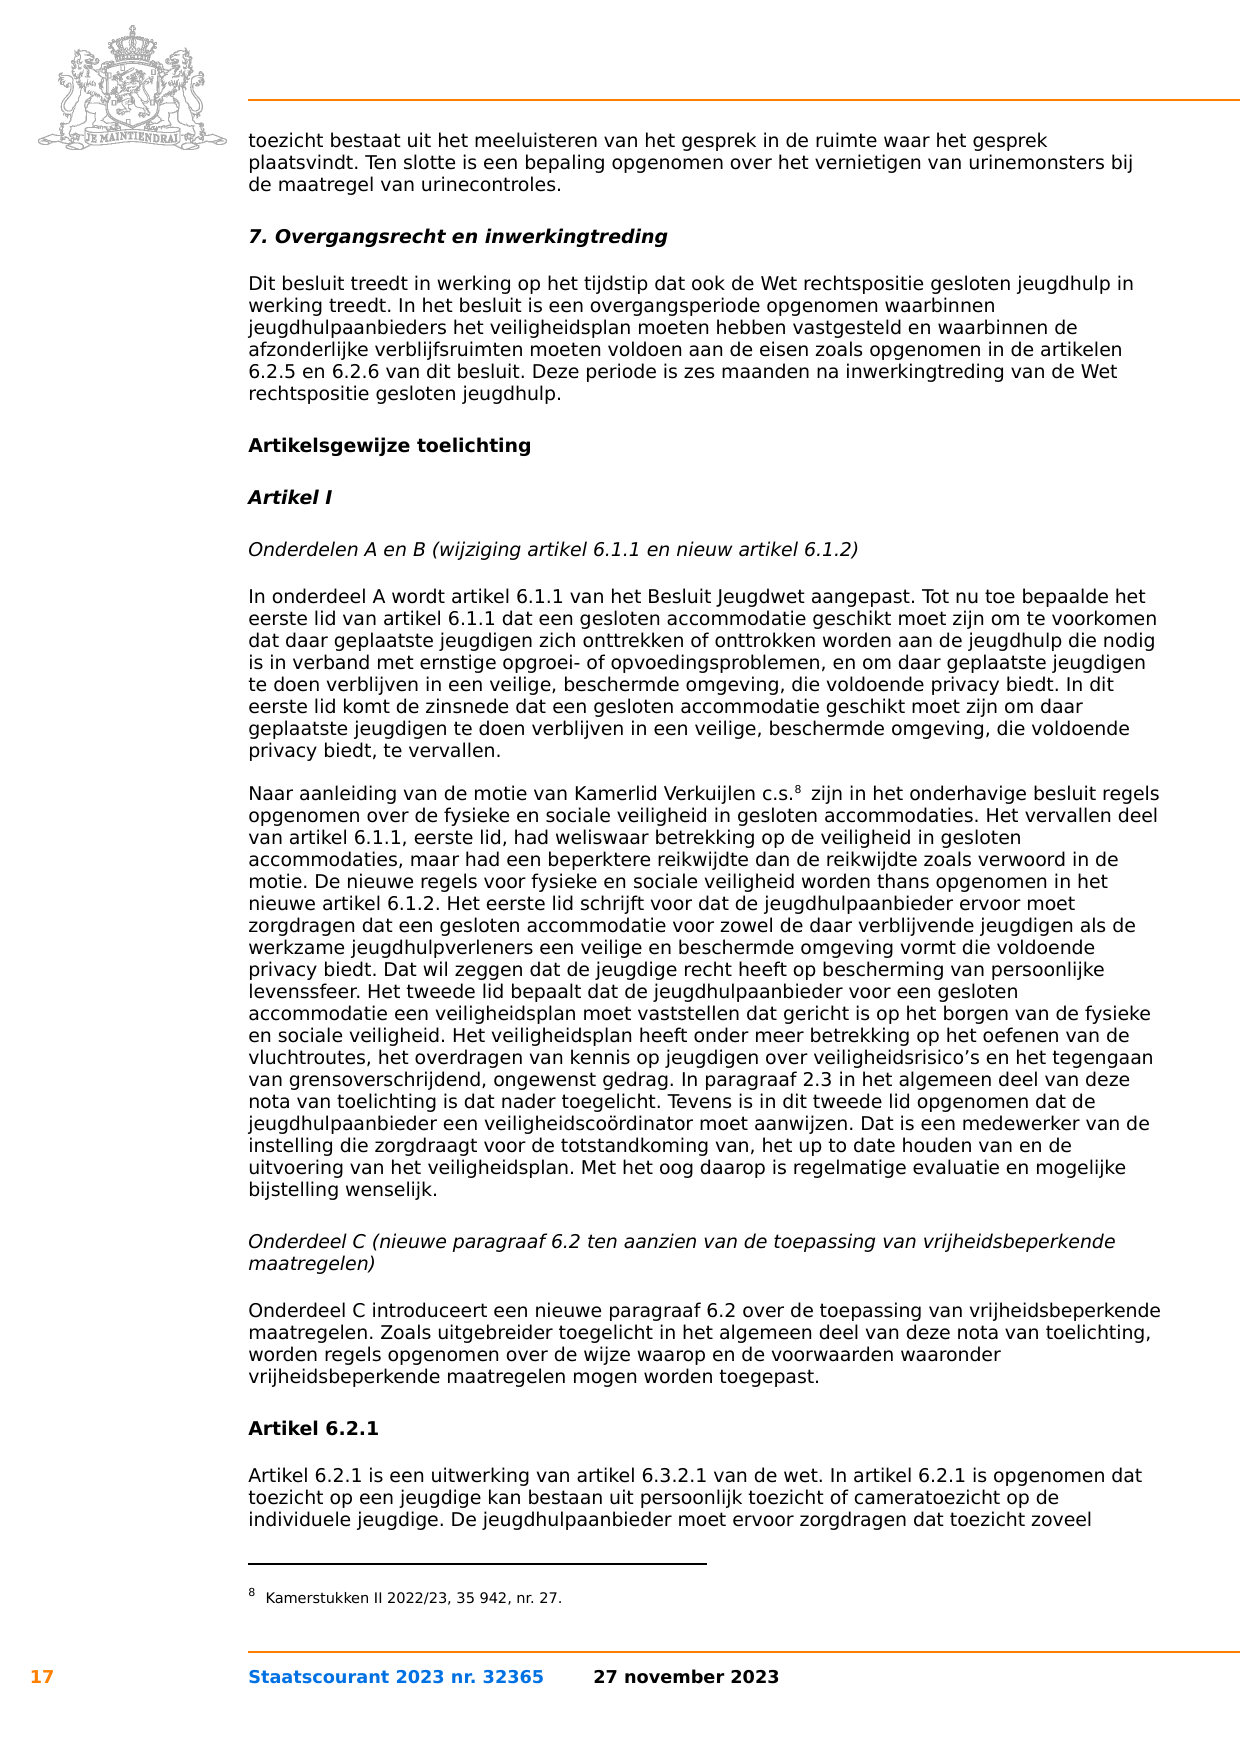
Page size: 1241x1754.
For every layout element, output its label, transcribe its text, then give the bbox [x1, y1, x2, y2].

picture [38, 25, 227, 150]
subtitle Artikelsgewijze toelichting [248, 435, 1163, 457]
text Onderdeel C introduceert een nieuwe paragraaf 6.2 over de toepassing van vrijheidsbeperkende maatregelen. Zoals uitgebreider toegelicht in het algemeen deel van deze nota van toelichting, worden regels opgenomen over de wijze waarop en de voorwaarden waaronder vrijheidsbeperkende maatregelen mogen worden toegepast. [248, 1300, 1163, 1388]
text Artikel 6.2.1 is een uitwerking van artikel 6.3.2.1 van de wet. In artikel 6.2.1 is opgenomen dat toezicht op een jeugdige kan bestaan uit persoonlijk toezicht of cameratoezicht op de individuele jeugdige. De jeugdhulpaanbieder moet ervoor zorgdragen dat toezicht zoveel [248, 1465, 1163, 1531]
subtitle Artikel 6.2.1 [248, 1418, 1163, 1440]
subtitle 7. Overgangsrecht en inwerkingtreding [248, 226, 1163, 248]
subtitle Onderdeel C (nieuwe paragraaf 6.2 ten aanzien van de toepassing van vrijheidsbeperkende maatregelen) [248, 1231, 1163, 1275]
text Naar aanleiding van de motie van Kamerlid Verkuijlen c.s. zijn in het onderhavige besluit regels opgenomen over de fysieke en sociale veiligheid in gesloten accommodaties. Het vervallen deel van artikel 6.1.1, eerste lid, had weliswaar betrekking op de veiligheid in gesloten accommodaties, maar had een beperktere reikwijdte dan de reikwijdte zoals verwoord in de motie. De nieuwe regels voor fysieke en sociale veiligheid worden thans opgenomen in het nieuwe artikel 6.1.2. Het eerste lid schrijft voor dat de jeugdhulpaanbieder ervoor moet zorgdragen dat een gesloten accommodatie voor zowel de daar verblijvende jeugdigen als de werkzame jeugdhulpverleners een veilige en beschermde omgeving vormt die voldoende privacy biedt. Dat wil zeggen dat de jeugdige recht heeft op bescherming van persoonlijke levenssfeer. Het tweede lid bepaalt dat de jeugdhulpaanbieder voor een gesloten accommodatie een veiligheidsplan moet vaststellen dat gericht is op het borgen van de fysieke en sociale veiligheid. Het veiligheidsplan heeft onder meer betrekking op het oefenen van de vluchtroutes, het overdragen van kennis op jeugdigen over veiligheidsrisico’s en het tegengaan van grensoverschrijdend, ongewenst gedrag. In paragraaf 2.3 in het algemeen deel van deze nota van toelichting is dat nader toegelicht. Tevens is in dit tweede lid opgenomen dat de jeugdhulpaanbieder een veiligheidscoördinator moet aanwijzen. Dat is een medewerker van de instelling die zorgdraagt voor de totstandkoming van, het up to date houden van en de uitvoering van het veiligheidsplan. Met het oog daarop is regelmatige evaluatie en mogelijke bijstelling wenselijk. [248, 783, 1163, 1201]
text toezicht bestaat uit het meeluisteren van het gesprek in de ruimte waar het gesprek plaatsvindt. Ten slotte is een bepaling opgenomen over het vernietigen van urinemonsters bij de maatregel van urinecontroles. [248, 130, 1163, 196]
subtitle Onderdelen A en B (wijziging artikel 6.1.1 en nieuw artikel 6.1.2) [248, 539, 1163, 561]
text Dit besluit treedt in werking op het tijdstip dat ook de Wet rechtspositie gesloten jeugdhulp in werking treedt. In het besluit is een overgangsperiode opgenomen waarbinnen jeugdhulpaanbieders het veiligheidsplan moeten hebben vastgesteld en waarbinnen de afzonderlijke verblijfsruimten moeten voldoen aan de eisen zoals opgenomen in de artikelen 6.2.5 en 6.2.6 van dit besluit. Deze periode is zes maanden na inwerkingtreding van de Wet rechtspositie gesloten jeugdhulp. [248, 273, 1163, 405]
text In onderdeel A wordt artikel 6.1.1 van het Besluit Jeugdwet aangepast. Tot nu toe bepaalde het eerste lid van artikel 6.1.1 dat een gesloten accommodatie geschikt moet zijn om te voorkomen dat daar geplaatste jeugdigen zich onttrekken of onttrokken worden aan de jeugdhulp die nodig is in verband met ernstige opgroei- of opvoedingsproblemen, en om daar geplaatste jeugdigen te doen verblijven in een veilige, beschermde omgeving, die voldoende privacy biedt. In dit eerste lid komt de zinsnede dat een gesloten accommodatie geschikt moet zijn om daar geplaatste jeugdigen te doen verblijven in een veilige, beschermde omgeving, die voldoende privacy biedt, te vervallen. [248, 586, 1163, 761]
text Kamerstukken II 2022/23, 35 942, nr. 27. [248, 1586, 1163, 1608]
subtitle Artikel I [248, 487, 1163, 509]
